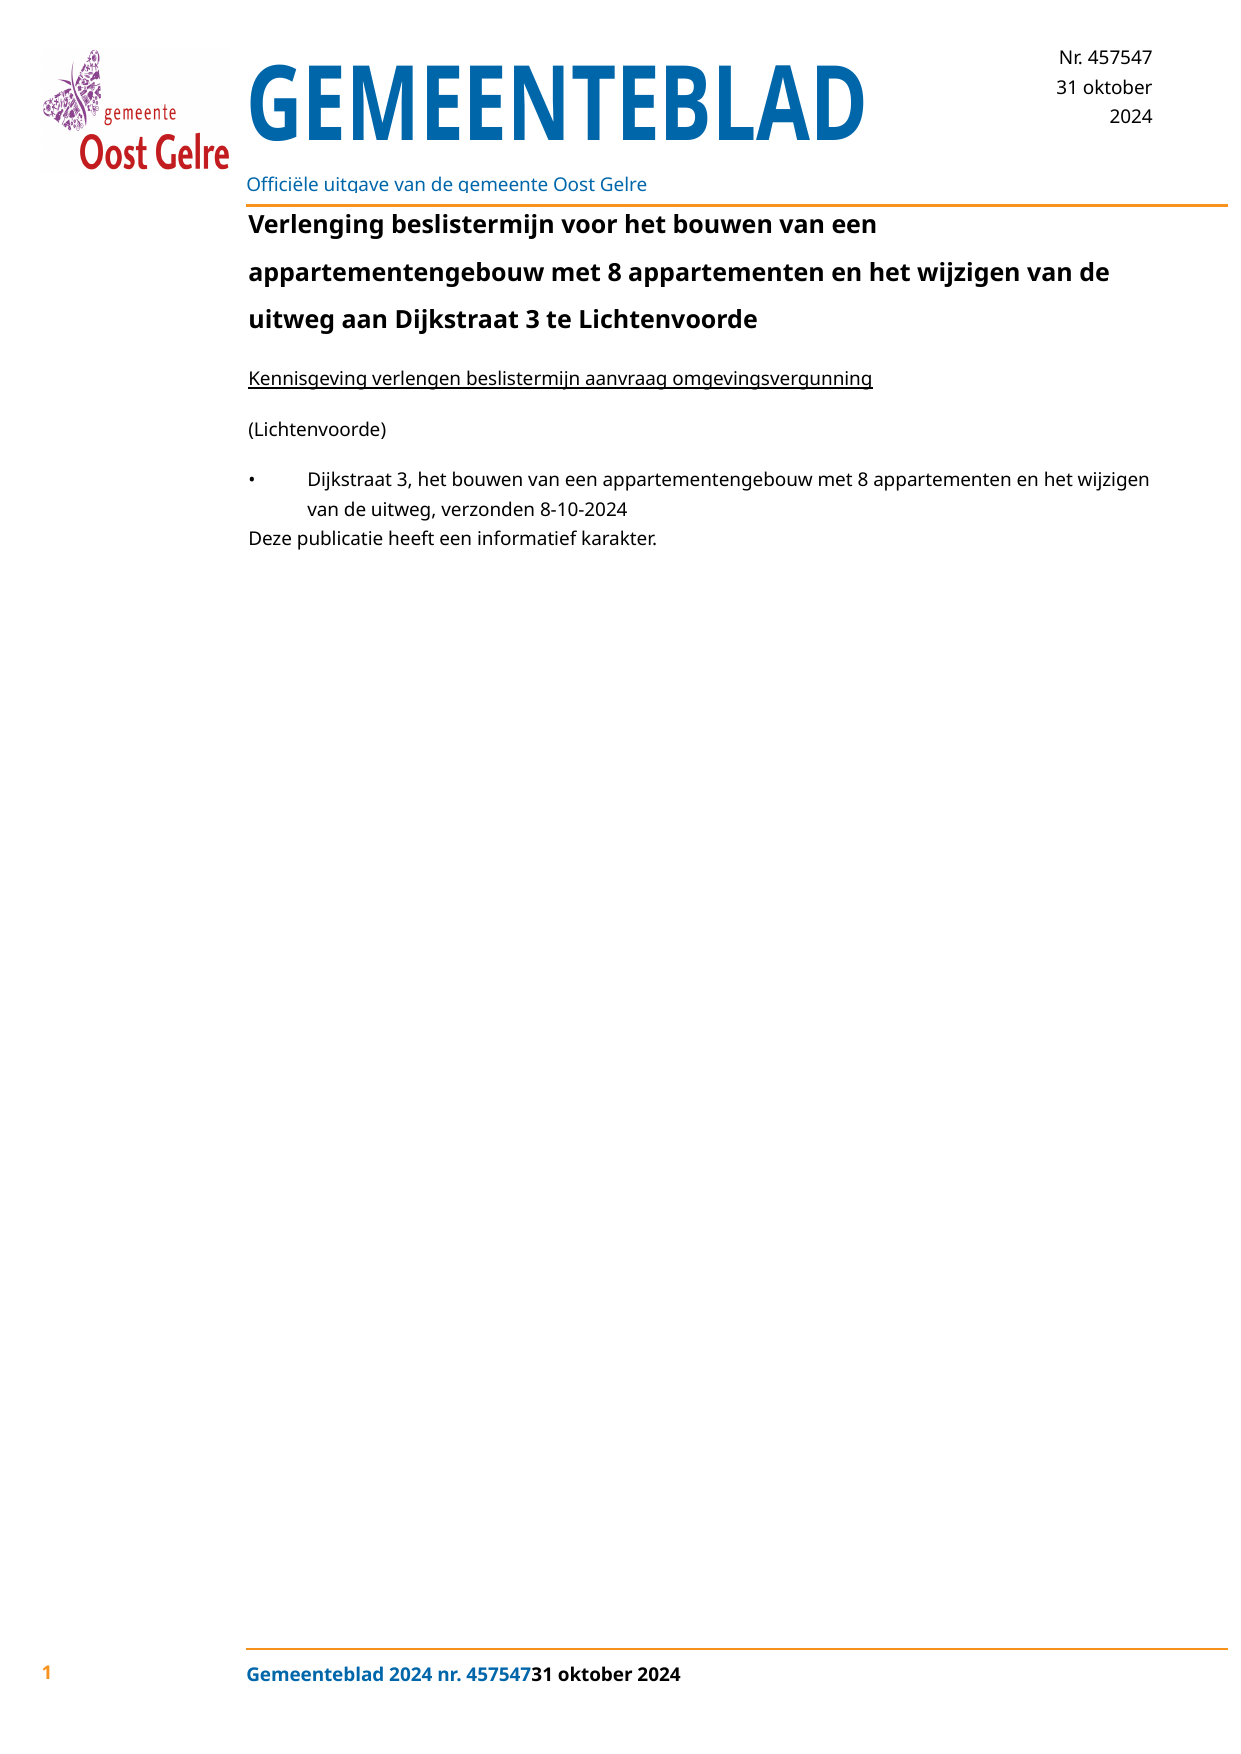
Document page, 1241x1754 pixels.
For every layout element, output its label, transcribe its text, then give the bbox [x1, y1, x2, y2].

text Kennisgeving verlengen beslistermijn aanvraag omgevingsvergunning [248, 366, 1152, 391]
list Dijkstraat 3, het bouwen van een appartementengebouw met 8 appartementen en het wijzigen van de uitweg, verzonden 8-10-2024 [248, 466, 1152, 522]
picture [41, 47, 231, 172]
text Deze publicatie heeft een informatief karakter. [248, 526, 1152, 551]
text Verlenging beslistermijn voor het bouwen van een appartementengebouw met 8 appartementen en het wijzigen van de uitweg aan Dijkstraat 3 te Lichtenvoorde [248, 207, 1152, 336]
text (Lichtenvoorde) [248, 416, 1152, 442]
